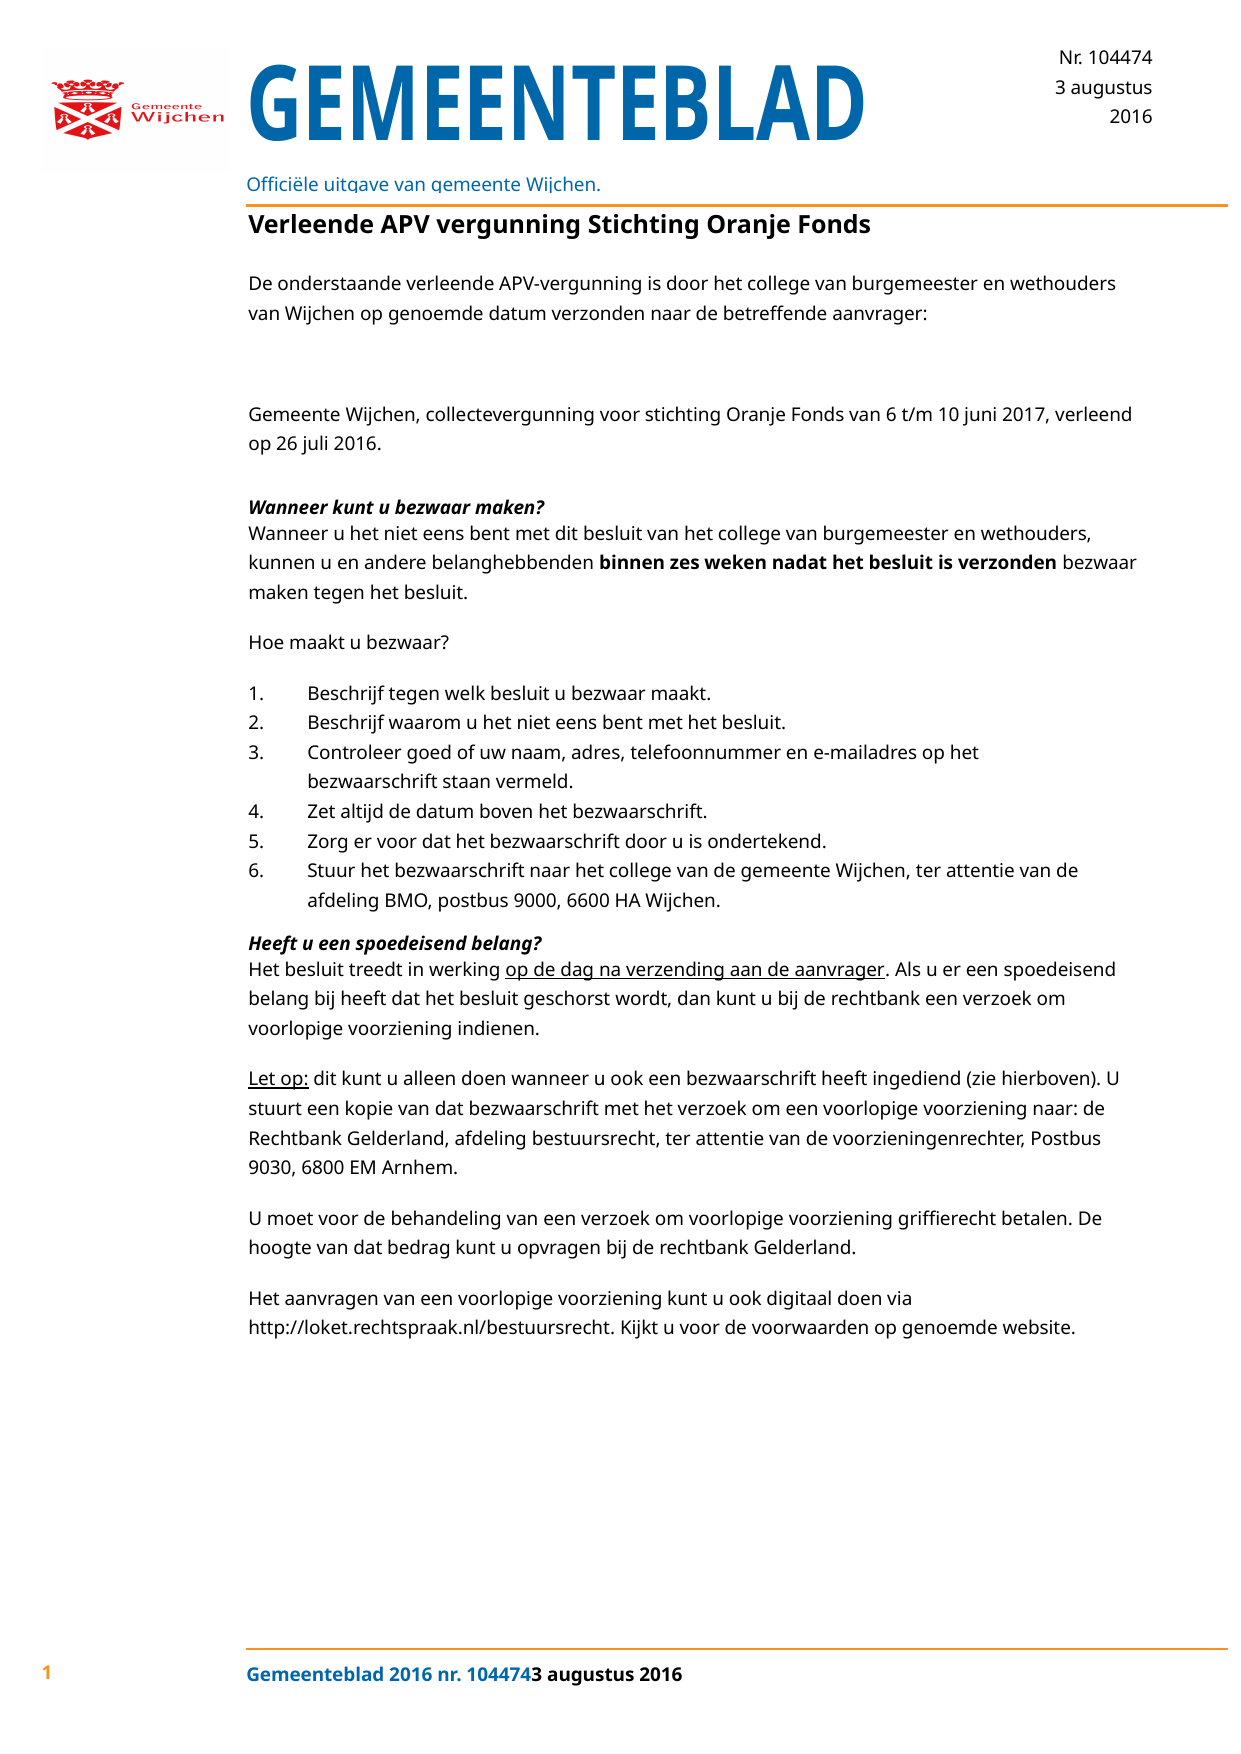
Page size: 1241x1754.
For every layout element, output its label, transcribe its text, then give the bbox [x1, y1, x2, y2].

text De onderstaande verleende APV-vergunning is door het college van burgemeester en wethouders van Wijchen op genoemde datum verzonden naar de betreffende aanvrager: [248, 270, 1152, 326]
text Hoe maakt u bezwaar? [248, 629, 1152, 655]
text Wanneer kunt u bezwaar maken? [248, 494, 1152, 520]
text Verleende APV vergunning Stichting Oranje Fonds [248, 207, 1152, 241]
text Het aanvragen van een voorlopige voorziening kunt u ook digitaal doen via http://loket.rechtspraak.nl/bestuursrecht. Kijkt u voor de voorwaarden op genoemde website. [248, 1285, 1152, 1340]
text Het besluit treedt in werking op de dag na verzending aan de aanvrager. Als u er een spoedeisend belang bij heeft dat het besluit geschorst wordt, dan kunt u bij de rechtbank een verzoek om voorlopige voorziening indienen. [248, 956, 1152, 1041]
list Zorg er voor dat het bezwaarschrift door u is ondertekend. [248, 828, 1152, 854]
text U moet voor de behandeling van een verzoek om voorlopige voorziening griffierecht betalen. De hoogte van dat bedrag kunt u opvragen bij de rechtbank Gelderland. [248, 1205, 1152, 1260]
picture [41, 47, 231, 172]
list Controleer goed of uw naam, adres, telefoonnummer en e-mailadres op het [248, 739, 1152, 765]
list Zet altijd de datum boven het bezwaarschrift. [248, 798, 1152, 824]
list bezwaarschrift staan vermeld. [248, 769, 1152, 794]
text Let op: dit kunt u alleen doen wanneer u ook een bezwaarschrift heeft ingediend (zie hierboven). U stuurt een kopie van dat bezwaarschrift met het verzoek om een voorlopige voorziening naar: de Rechtbank Gelderland, afdeling bestuursrecht, ter attentie van de voorzieningenrechter, Postbus 9030, 6800 EM Arnhem. [248, 1066, 1152, 1180]
list Stuur het bezwaarschrift naar het college van de gemeente Wijchen, ter attentie van de afdeling BMO, postbus 9000, 6600 HA Wijchen. [248, 857, 1152, 913]
text Heeft u een spoedeisend belang? [248, 930, 1152, 956]
list Beschrijf waarom u het niet eens bent met het besluit. [248, 709, 1152, 735]
text Wanneer u het niet eens bent met dit besluit van het college van burgemeester en wethouders, kunnen u en andere belanghebbenden binnen zes weken nadat het besluit is verzonden bezwaar maken tegen het besluit. [248, 520, 1152, 605]
text Gemeente Wijchen, collectevergunning voor stichting Oranje Fonds van 6 t/m 10 juni 2017, verleend op 26 juli 2016. [248, 401, 1152, 456]
list Beschrijf tegen welk besluit u bezwaar maakt. [248, 680, 1152, 706]
